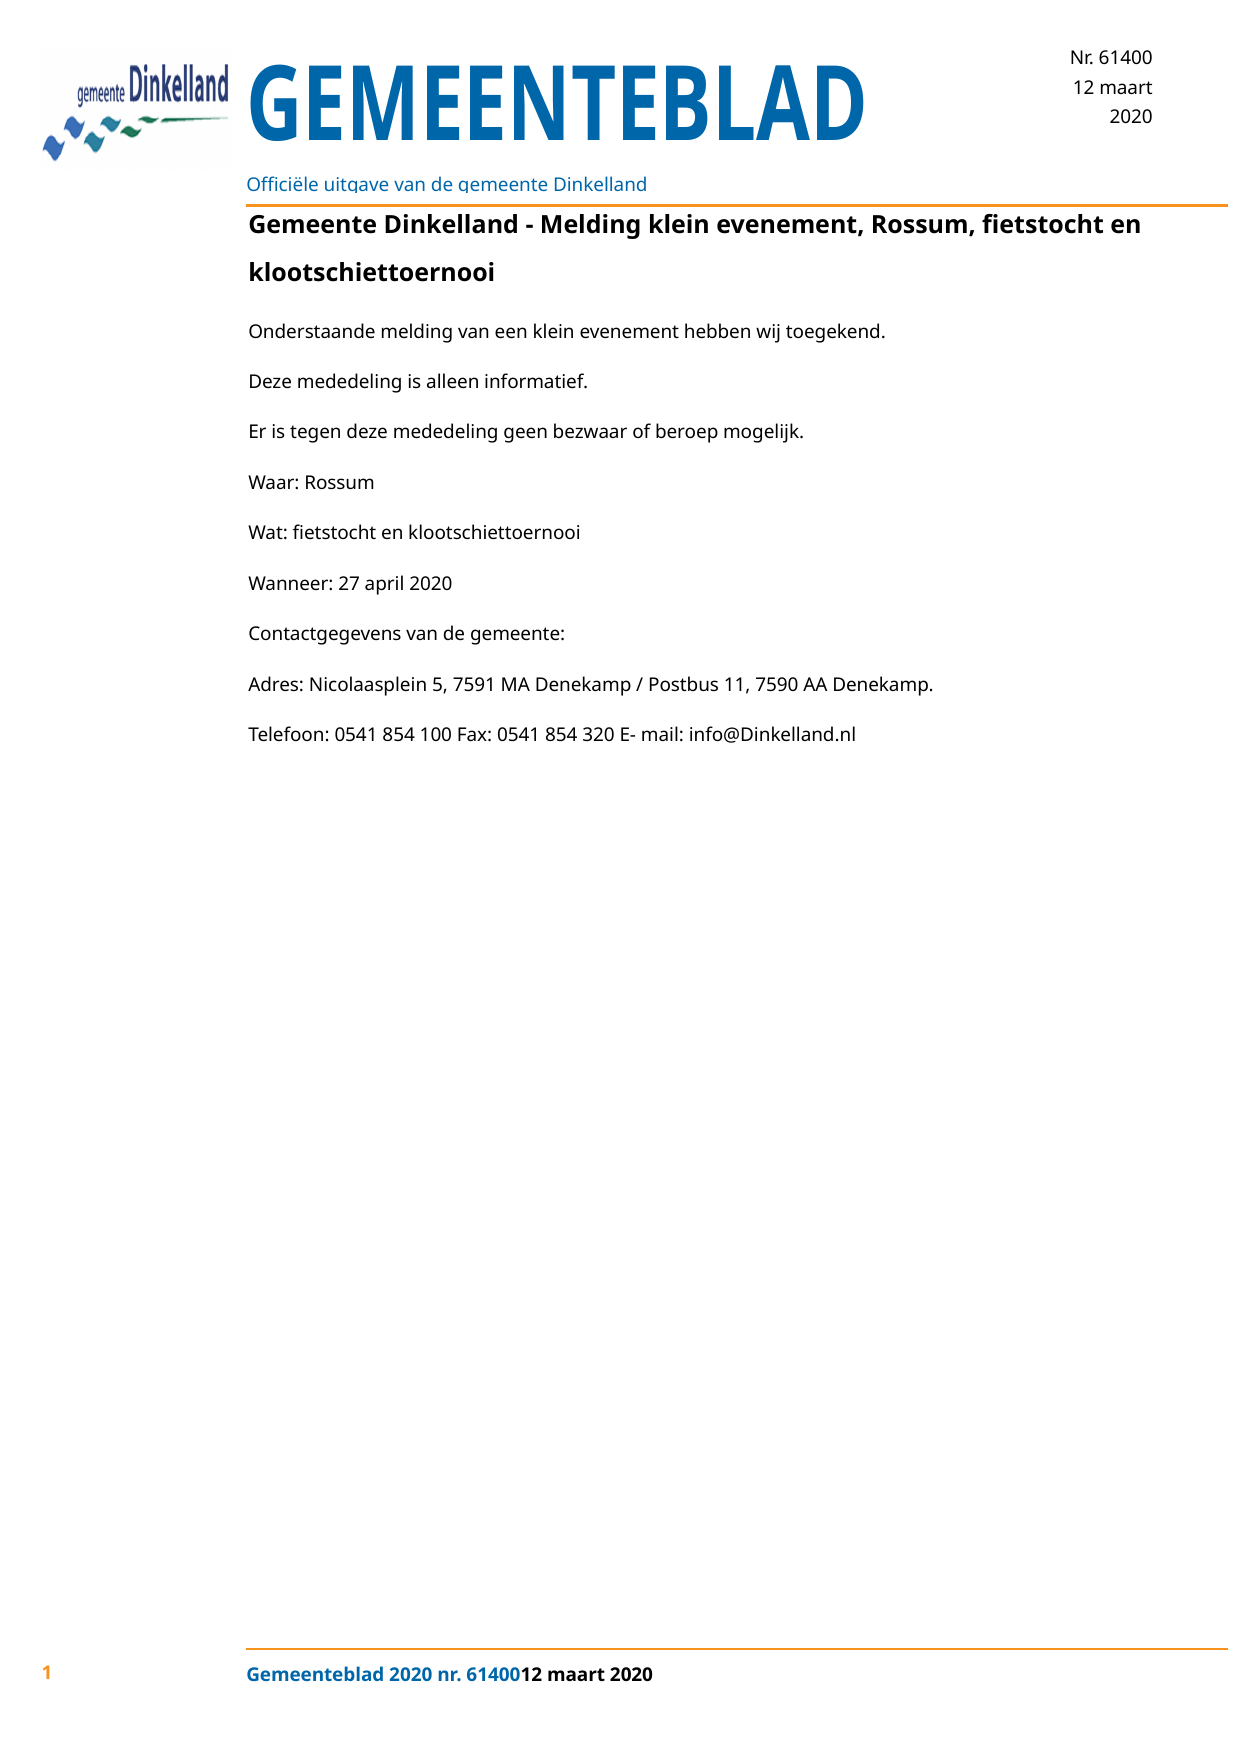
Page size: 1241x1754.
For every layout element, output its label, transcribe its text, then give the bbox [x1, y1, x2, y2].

text Onderstaande melding van een klein evenement hebben wij toegekend. [248, 318, 1152, 344]
text Wanneer: 27 april 2020 [248, 570, 1152, 596]
text Telefoon: 0541 854 100 Fax: 0541 854 320 E- mail: info@Dinkelland.nl [248, 721, 1152, 747]
text Wat: fietstocht en klootschiettoernooi [248, 519, 1152, 545]
text Contactgegevens van de gemeente: [248, 620, 1152, 646]
text Gemeente Dinkelland - Melding klein evenement, Rossum, fietstocht en klootschiettoernooi [248, 207, 1152, 288]
picture [41, 47, 231, 172]
text Waar: Rossum [248, 469, 1152, 495]
text Adres: Nicolaasplein 5, 7591 MA Denekamp / Postbus 11, 7590 AA Denekamp. [248, 671, 1152, 697]
text Er is tegen deze mededeling geen bezwaar of beroep mogelijk. [248, 419, 1152, 444]
text Deze mededeling is alleen informatief. [248, 368, 1152, 394]
